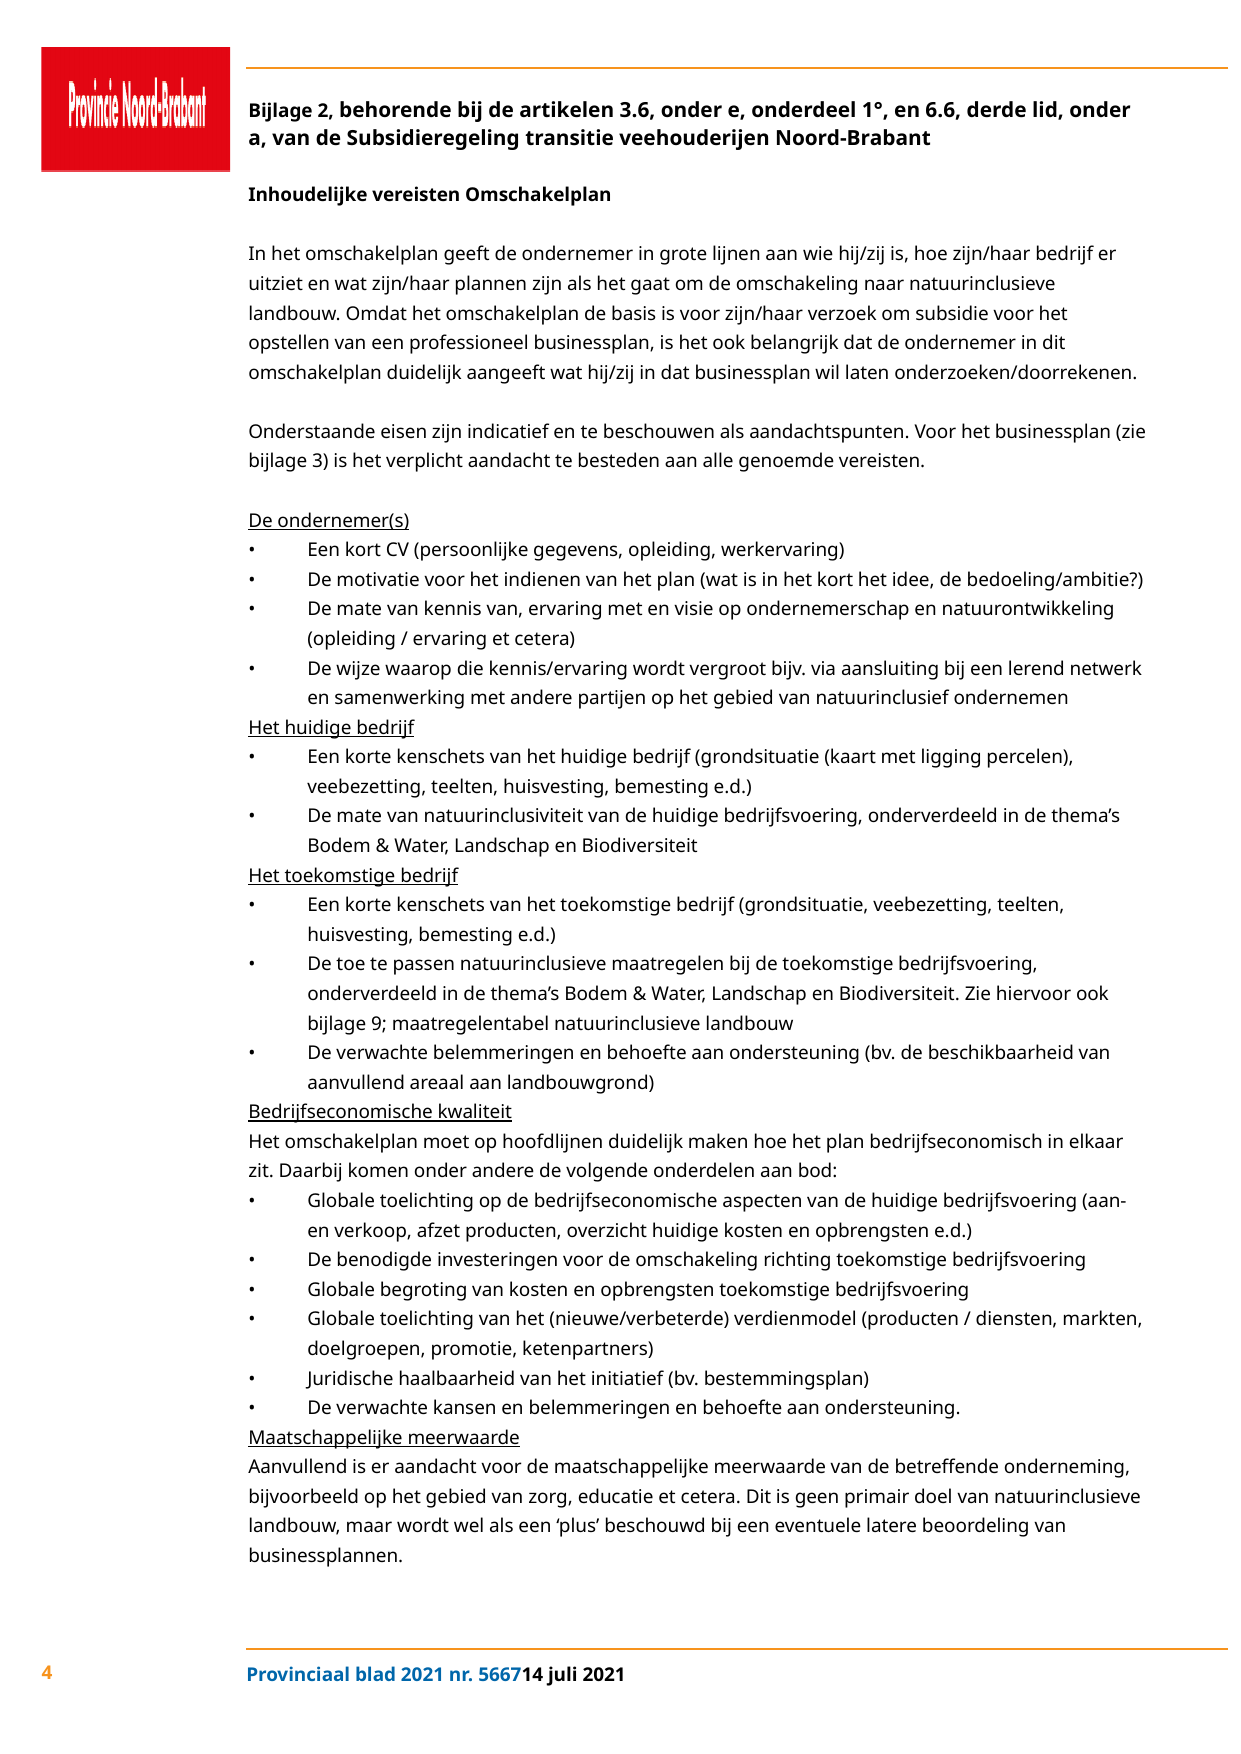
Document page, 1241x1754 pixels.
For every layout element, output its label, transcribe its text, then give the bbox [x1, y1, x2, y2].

text Bedrijfseconomische kwaliteit [248, 1098, 1152, 1124]
list De wijze waarop die kennis/ervaring wordt vergroot bijv. via aansluiting bij een lerend netwerk en samenwerking met andere partijen op het gebied van natuurinclusief ondernemen [248, 655, 1152, 710]
text In het omschakelplan geeft de ondernemer in grote lijnen aan wie hij/zij is, hoe zijn/haar bedrijf er uitziet en wat zijn/haar plannen zijn als het gaat om de omschakeling naar natuurinclusieve landbouw. Omdat het omschakelplan de basis is voor zijn/haar verzoek om subsidie voor het opstellen van een professioneel businessplan, is het ook belangrijk dat de ondernemer in dit omschakelplan duidelijk aangeeft wat hij/zij in dat businessplan wil laten onderzoeken/doorrekenen. [248, 241, 1152, 384]
list Globale toelichting op de bedrijfseconomische aspecten van de huidige bedrijfsvoering (aan- en verkoop, afzet producten, overzicht huidige kosten en opbrengsten e.d.) [248, 1187, 1152, 1242]
text Het toekomstige bedrijf [248, 862, 1152, 887]
text Maatschappelijke meerwaarde [248, 1424, 1152, 1449]
list De benodigde investeringen voor de omschakeling richting toekomstige bedrijfsvoering [248, 1246, 1152, 1272]
list De toe te passen natuurinclusieve maatregelen bij de toekomstige bedrijfsvoering, onderverdeeld in de thema’s Bodem & Water, Landschap en Biodiversiteit. Zie hiervoor ook bijlage 9; maatregelentabel natuurinclusieve landbouw [248, 951, 1152, 1035]
list De mate van kennis van, ervaring met en visie op ondernemerschap en natuurontwikkeling (opleiding / ervaring et cetera) [248, 596, 1152, 651]
list Een korte kenschets van het toekomstige bedrijf (grondsituatie, veebezetting, teelten, huisvesting, bemesting e.d.) [248, 891, 1152, 947]
text Inhoudelijke vereisten Omschakelplan [248, 181, 1152, 207]
list De verwachte kansen en belemmeringen en behoefte aan ondersteuning. [248, 1394, 1152, 1420]
picture [41, 47, 231, 172]
list Juridische haalbaarheid van het initiatief (bv. bestemmingsplan) [248, 1365, 1152, 1390]
list Globale toelichting van het (nieuwe/verbeterde) verdienmodel (producten / diensten, markten, doelgroepen, promotie, ketenpartners) [248, 1306, 1152, 1361]
text De ondernemer(s) [248, 507, 1152, 532]
list De motivatie voor het indienen van het plan (wat is in het kort het idee, de bedoeling/ambitie?) [248, 566, 1152, 592]
text Het huidige bedrijf [248, 714, 1152, 739]
text Aanvullend is er aandacht voor de maatschappelijke meerwaarde van de betreffende onderneming, bijvoorbeeld op het gebied van zorg, educatie et cetera. Dit is geen primair doel van natuurinclusieve landbouw, maar wordt wel als een ‘plus’ beschouwd bij een eventuele latere beoordeling van businessplannen. [248, 1453, 1152, 1568]
text Onderstaande eisen zijn indicatief en te beschouwen als aandachtspunten. Voor het businessplan (zie bijlage 3) is het verplicht aandacht te besteden aan alle genoemde vereisten. [248, 418, 1152, 473]
list De mate van natuurinclusiviteit van de huidige bedrijfsvoering, onderverdeeld in de thema’s Bodem & Water, Landschap en Biodiversiteit [248, 803, 1152, 858]
text Het omschakelplan moet op hoofdlijnen duidelijk maken hoe het plan bedrijfseconomisch in elkaar zit. Daarbij komen onder andere de volgende onderdelen aan bod: [248, 1128, 1152, 1183]
list Een korte kenschets van het huidige bedrijf (grondsituatie (kaart met ligging percelen), veebezetting, teelten, huisvesting, bemesting e.d.) [248, 743, 1152, 799]
list Een kort CV (persoonlijke gegevens, opleiding, werkervaring) [248, 536, 1152, 562]
list De verwachte belemmeringen en behoefte aan ondersteuning (bv. de beschikbaarheid van aanvullend areaal aan landbouwgrond) [248, 1039, 1152, 1094]
list Globale begroting van kosten en opbrengsten toekomstige bedrijfsvoering [248, 1276, 1152, 1302]
text Bijlage 2, behorende bij de artikelen 3.6, onder e, onderdeel 1°, en 6.6, derde lid, onder a, van de Subsidieregeling transitie veehouderijen Noord-Brabant [248, 95, 1152, 152]
